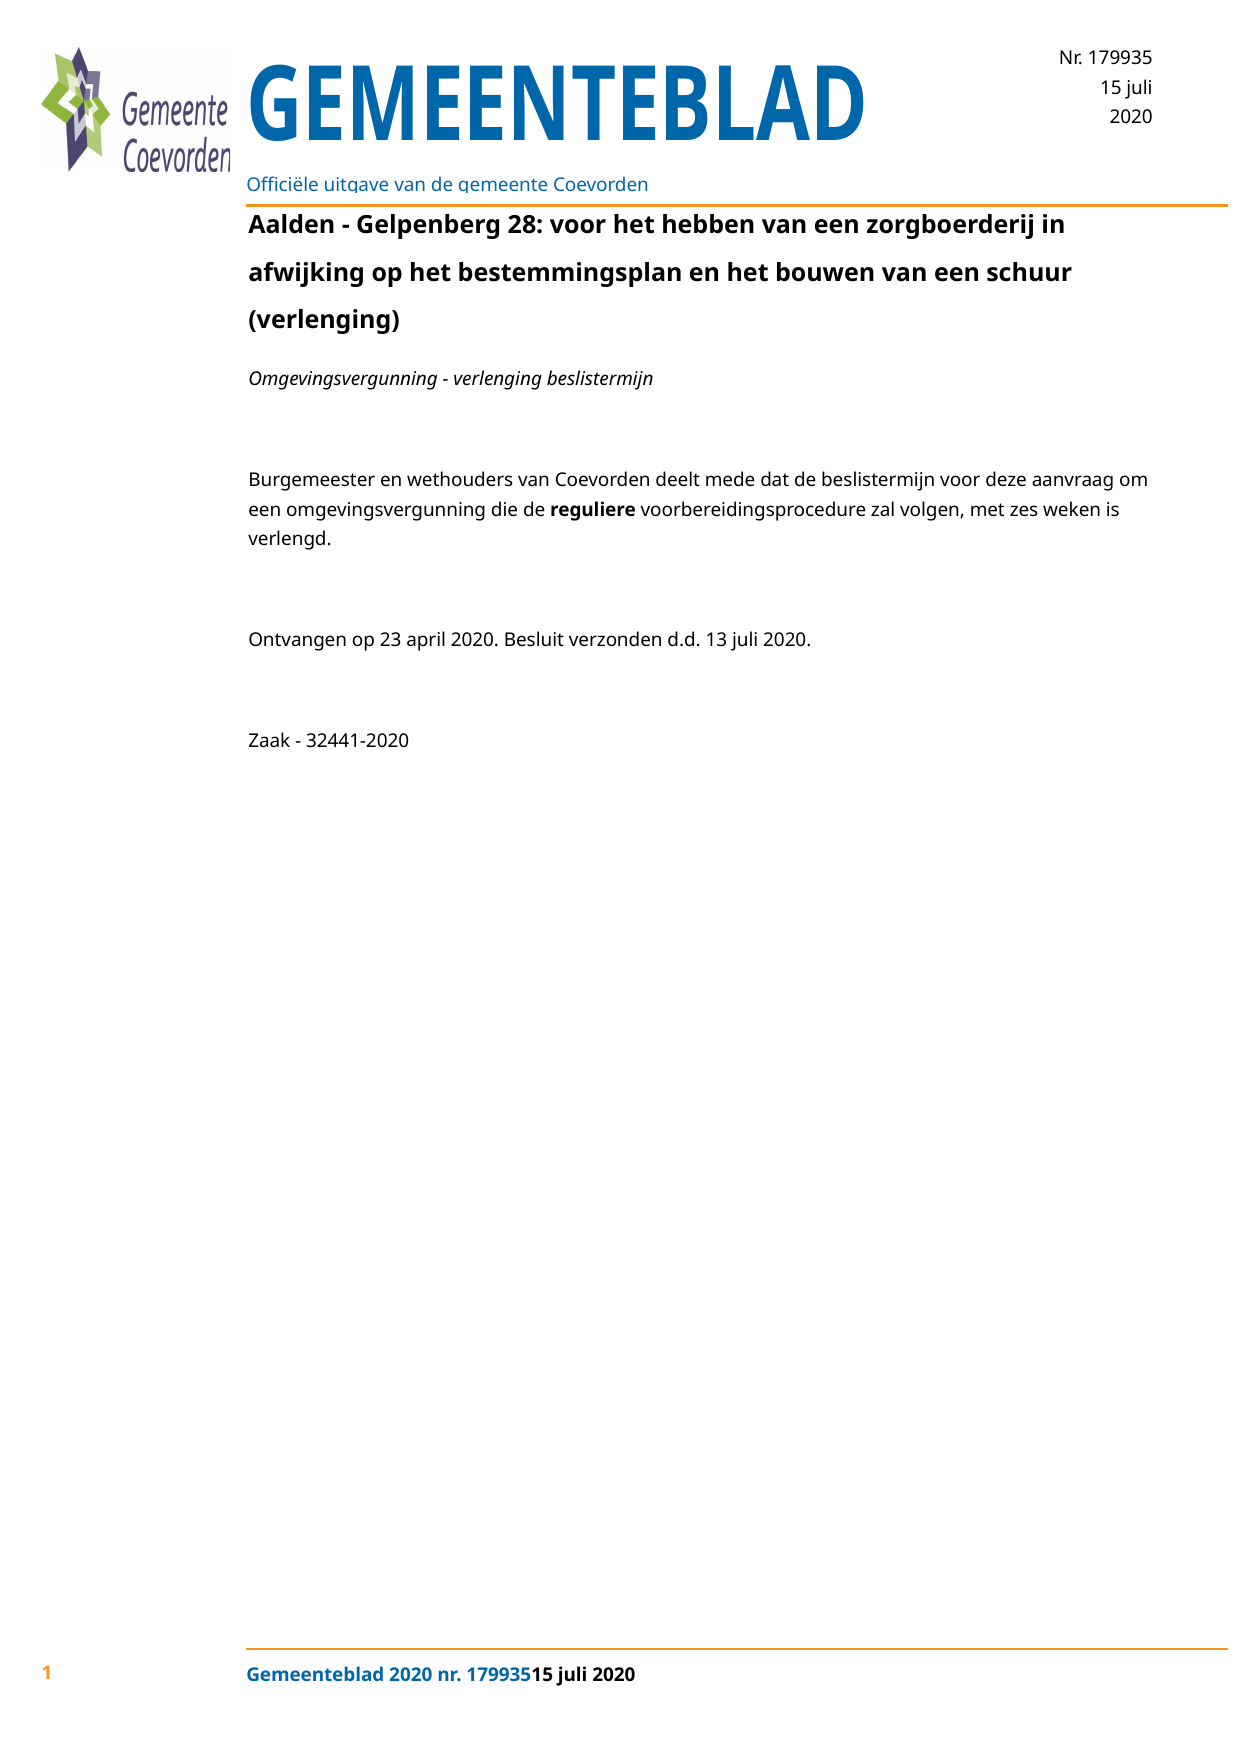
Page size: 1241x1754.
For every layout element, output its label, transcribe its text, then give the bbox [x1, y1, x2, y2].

text Aalden - Gelpenberg 28: voor het hebben van een zorgboerderij in afwijking op het bestemmingsplan en het bouwen van een schuur (verlenging) [248, 207, 1152, 336]
picture [41, 47, 231, 172]
text Burgemeester en wethouders van Coevorden deelt mede dat de beslistermijn voor deze aanvraag om een omgevingsvergunning die de reguliere voorbereidingsprocedure zal volgen, met zes weken is verlengd. [248, 466, 1152, 551]
text Omgevingsvergunning - verlenging beslistermijn [248, 366, 1152, 391]
text Zaak - 32441-2020 [248, 727, 1152, 753]
text Ontvangen op 23 april 2020. Besluit verzonden d.d. 13 juli 2020. [248, 626, 1152, 652]
